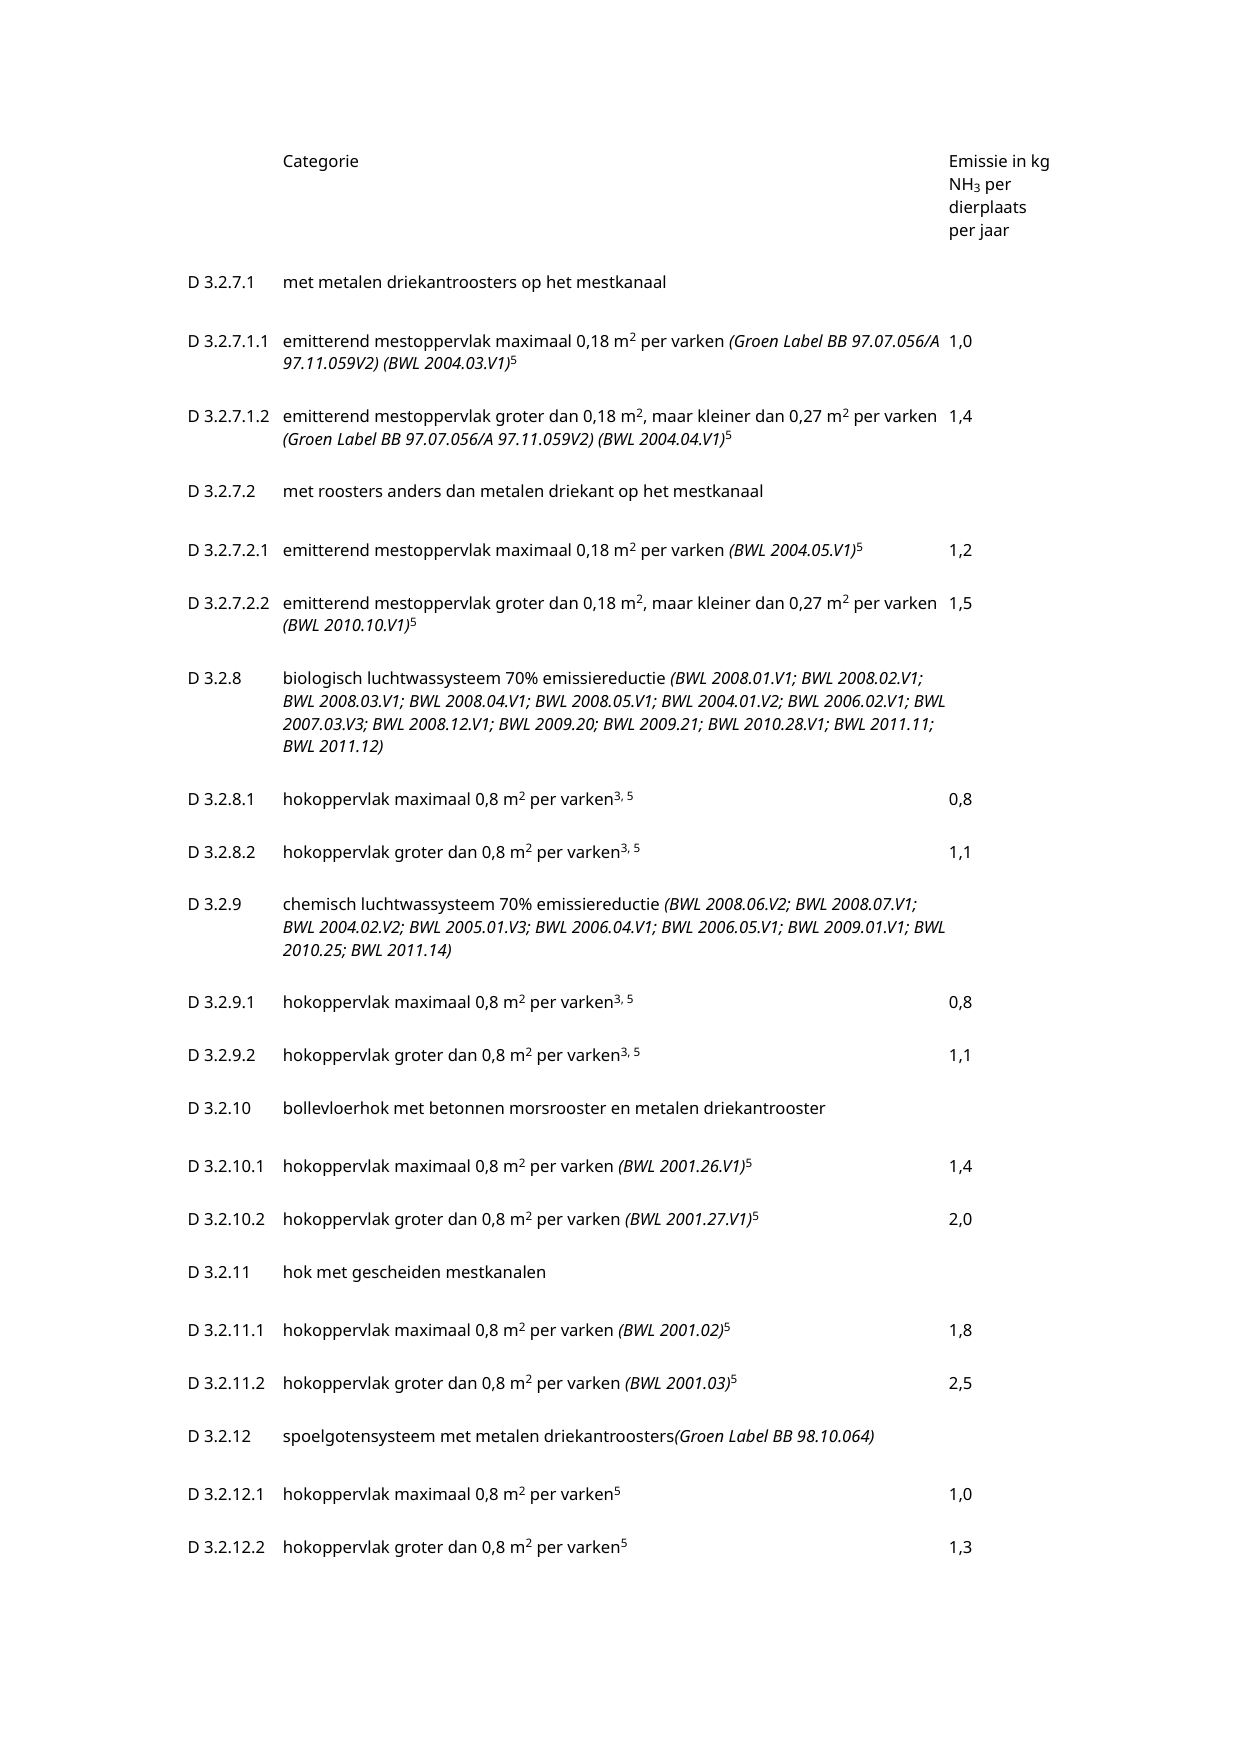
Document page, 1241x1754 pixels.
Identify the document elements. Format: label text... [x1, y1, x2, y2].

table_cell D 3.2.7.1.1 [188, 329, 283, 405]
table_cell 0,8 [949, 788, 1053, 840]
table_cell hokoppervlak groter dan 0,8 m2 per varken3, 5 [283, 1044, 949, 1096]
table_cell 1,4 [949, 1155, 1053, 1208]
table_cell D 3.2.10 [188, 1096, 283, 1155]
table_cell 1,8 [949, 1319, 1053, 1371]
table_cell biologisch luchtwassysteem 70% emissiereductie (BWL 2008.01.V1; BWL 2008.02.V1; BWL 2008.03.V1; BWL 2008.04.V1; BWL 2008.05.V1; BWL 2004.01.V2; BWL 2006.02.V1; BWL 2007.03.V3; BWL 2008.12.V1; BWL 2009.20; BWL 2009.21; BWL 2010.28.V1; BWL 2011.11; BWL 2011.12) [283, 667, 949, 787]
table_cell D 3.2.8 [188, 667, 283, 787]
table_cell [949, 1096, 1053, 1155]
table_cell D 3.2.9 [188, 893, 283, 991]
table_cell 1,0 [949, 1483, 1053, 1535]
table_cell D 3.2.12 [188, 1424, 283, 1483]
table_cell 1,1 [949, 840, 1053, 893]
table_cell emitterend mestoppervlak groter dan 0,18 m2, maar kleiner dan 0,27 m2 per varken (BWL 2010.10.V1)5 [283, 591, 949, 667]
table_cell hokoppervlak groter dan 0,8 m2 per varken5 [283, 1535, 949, 1588]
table_cell 1,4 [949, 405, 1053, 480]
table_cell [949, 480, 1053, 538]
table_header Emissie in kg NH3 per dierplaats per jaar [949, 150, 1053, 271]
table_cell 1,0 [949, 329, 1053, 405]
table_cell [949, 893, 1053, 991]
table_cell emitterend mestoppervlak groter dan 0,18 m2, maar kleiner dan 0,27 m2 per varken (Groen Label BB 97.07.056/A 97.11.059V2) (BWL 2004.04.V1)5 [283, 405, 949, 480]
table_cell D 3.2.7.1.2 [188, 405, 283, 480]
table_cell hokoppervlak maximaal 0,8 m2 per varken3, 5 [283, 991, 949, 1044]
table_cell 1,3 [949, 1535, 1053, 1588]
table_cell [949, 1424, 1053, 1483]
table_cell D 3.2.11.2 [188, 1371, 283, 1424]
table_cell emitterend mestoppervlak maximaal 0,18 m2 per varken (Groen Label BB 97.07.056/A 97.11.059V2) (BWL 2004.03.V1)5 [283, 329, 949, 405]
table_cell chemisch luchtwassysteem 70% emissiereductie (BWL 2008.06.V2; BWL 2008.07.V1; BWL 2004.02.V2; BWL 2005.01.V3; BWL 2006.04.V1; BWL 2006.05.V1; BWL 2009.01.V1; BWL 2010.25; BWL 2011.14) [283, 893, 949, 991]
table_cell hokoppervlak maximaal 0,8 m2 per varken3, 5 [283, 788, 949, 840]
table_cell D 3.2.12.1 [188, 1483, 283, 1535]
table_cell hokoppervlak maximaal 0,8 m2 per varken5 [283, 1483, 949, 1535]
table_cell emitterend mestoppervlak maximaal 0,18 m2 per varken (BWL 2004.05.V1)5 [283, 539, 949, 591]
table_cell met roosters anders dan metalen driekant op het mestkanaal [283, 480, 949, 538]
table_cell D 3.2.10.1 [188, 1155, 283, 1208]
table_cell D 3.2.9.1 [188, 991, 283, 1044]
table_header Categorie [283, 150, 949, 271]
table_cell 1,5 [949, 591, 1053, 667]
table_cell met metalen driekantroosters op het mestkanaal [283, 271, 949, 329]
table_cell D 3.2.7.2.2 [188, 591, 283, 667]
table_cell hok met gescheiden mestkanalen [283, 1260, 949, 1319]
table_header [188, 150, 283, 271]
table_cell D 3.2.7.2.1 [188, 539, 283, 591]
table_cell D 3.2.11.1 [188, 1319, 283, 1371]
table_cell D 3.2.12.2 [188, 1535, 283, 1588]
table_cell spoelgotensysteem met metalen driekantroosters(Groen Label BB 98.10.064) [283, 1424, 949, 1483]
table_cell D 3.2.9.2 [188, 1044, 283, 1096]
table_cell hokoppervlak maximaal 0,8 m2 per varken (BWL 2001.02)5 [283, 1319, 949, 1371]
table_cell D 3.2.11 [188, 1260, 283, 1319]
table_cell D 3.2.8.1 [188, 788, 283, 840]
table_cell bollevloerhok met betonnen morsrooster en metalen driekantrooster [283, 1096, 949, 1155]
table_cell 2,5 [949, 1371, 1053, 1424]
table_cell D 3.2.10.2 [188, 1208, 283, 1260]
table_cell [949, 1260, 1053, 1319]
table_cell [949, 667, 1053, 787]
table_cell D 3.2.8.2 [188, 840, 283, 893]
table_cell hokoppervlak maximaal 0,8 m2 per varken (BWL 2001.26.V1)5 [283, 1155, 949, 1208]
table_cell [949, 271, 1053, 329]
table_cell 0,8 [949, 991, 1053, 1044]
table_cell hokoppervlak groter dan 0,8 m2 per varken3, 5 [283, 840, 949, 893]
table_cell D 3.2.7.2 [188, 480, 283, 538]
table_cell 2,0 [949, 1208, 1053, 1260]
table_cell 1,2 [949, 539, 1053, 591]
table_cell hokoppervlak groter dan 0,8 m2 per varken (BWL 2001.03)5 [283, 1371, 949, 1424]
table_cell hokoppervlak groter dan 0,8 m2 per varken (BWL 2001.27.V1)5 [283, 1208, 949, 1260]
table_cell 1,1 [949, 1044, 1053, 1096]
table_cell D 3.2.7.1 [188, 271, 283, 329]
